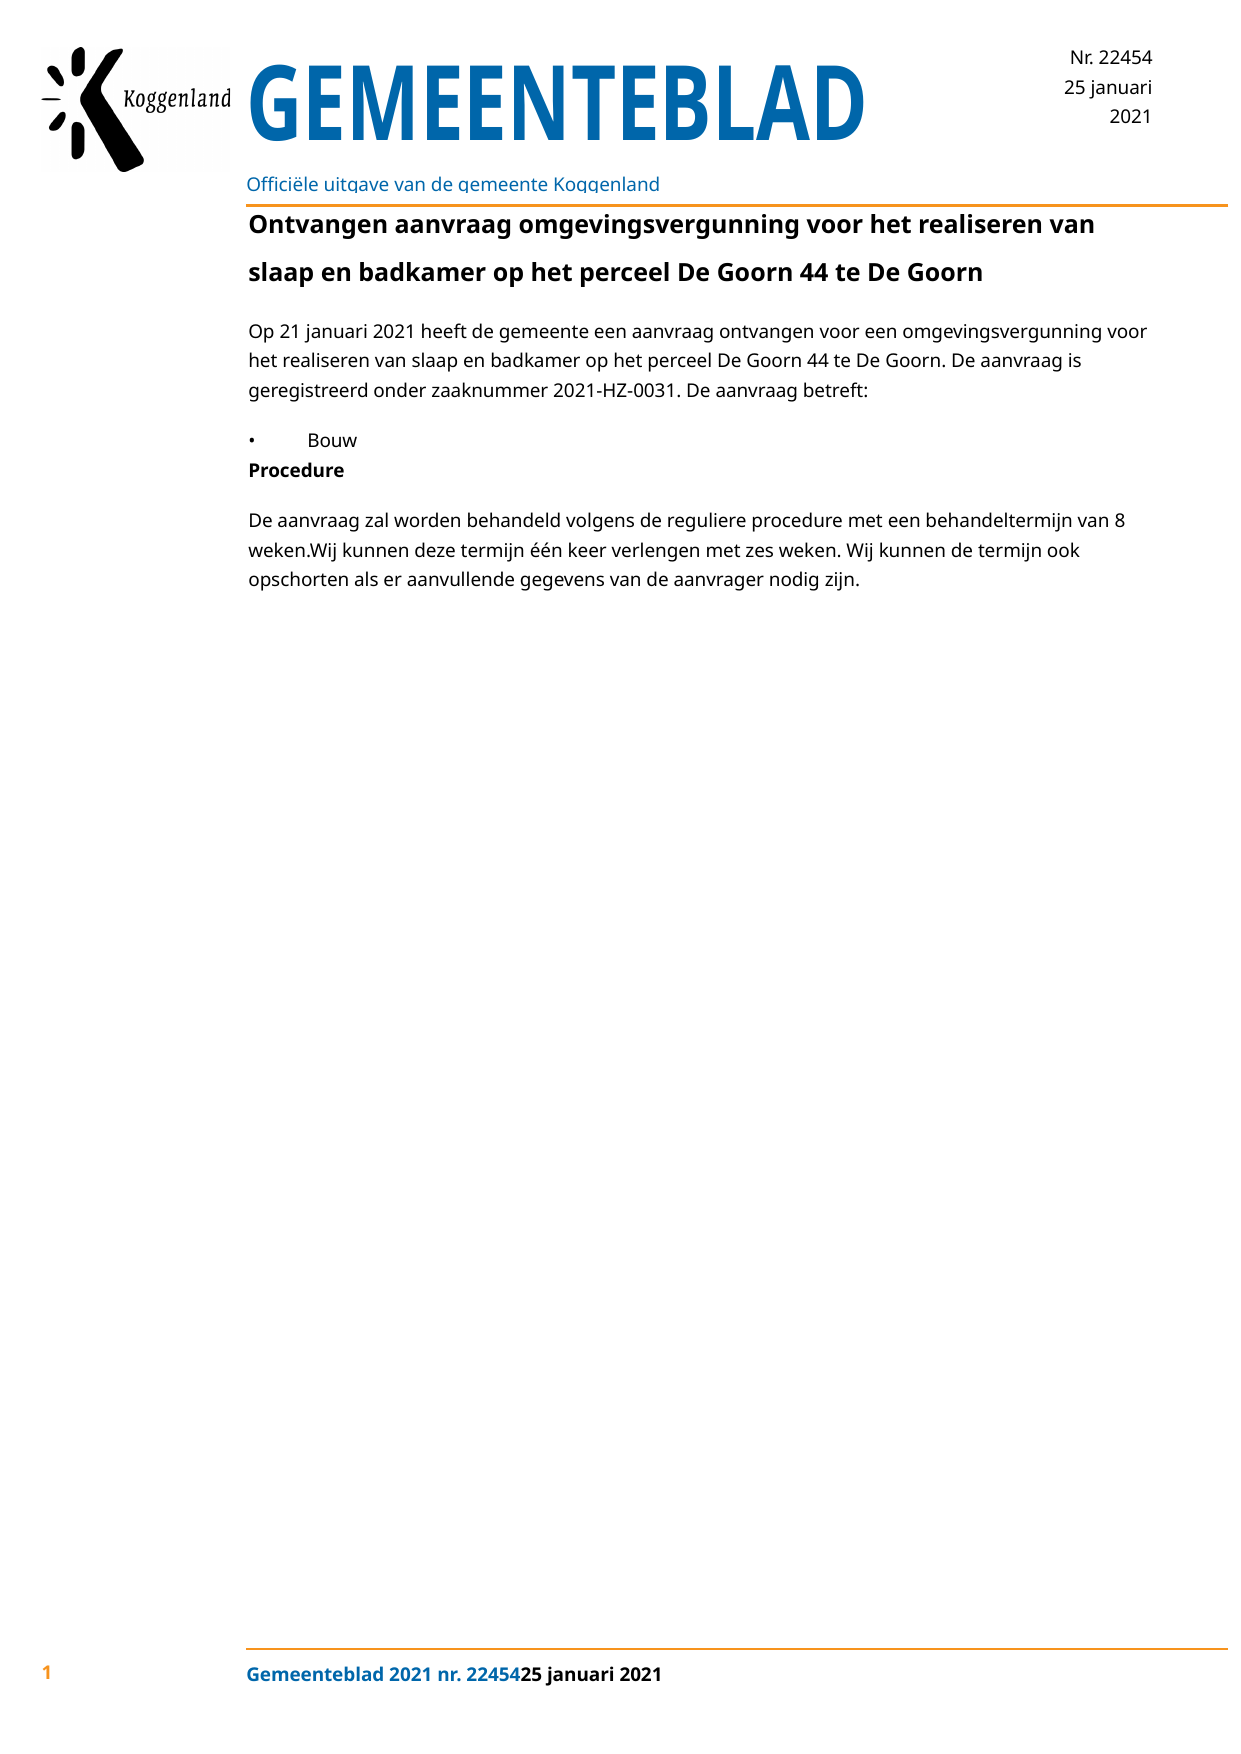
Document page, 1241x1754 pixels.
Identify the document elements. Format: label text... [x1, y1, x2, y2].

text Op 21 januari 2021 heeft de gemeente een aanvraag ontvangen voor een omgevingsvergunning voor het realiseren van slaap en badkamer op het perceel De Goorn 44 te De Goorn. De aanvraag is geregistreerd onder zaaknummer 2021-HZ-0031. De aanvraag betreft: [248, 318, 1152, 403]
picture [41, 47, 231, 172]
text De aanvraag zal worden behandeld volgens de reguliere procedure met een behandeltermijn van 8 weken.Wij kunnen deze termijn één keer verlengen met zes weken. Wij kunnen de termijn ook opschorten als er aanvullende gegevens van de aanvrager nodig zijn. [248, 507, 1152, 592]
text Ontvangen aanvraag omgevingsvergunning voor het realiseren van slaap en badkamer op het perceel De Goorn 44 te De Goorn [248, 207, 1152, 288]
text Procedure [248, 457, 1152, 483]
list Bouw [248, 427, 1152, 453]
